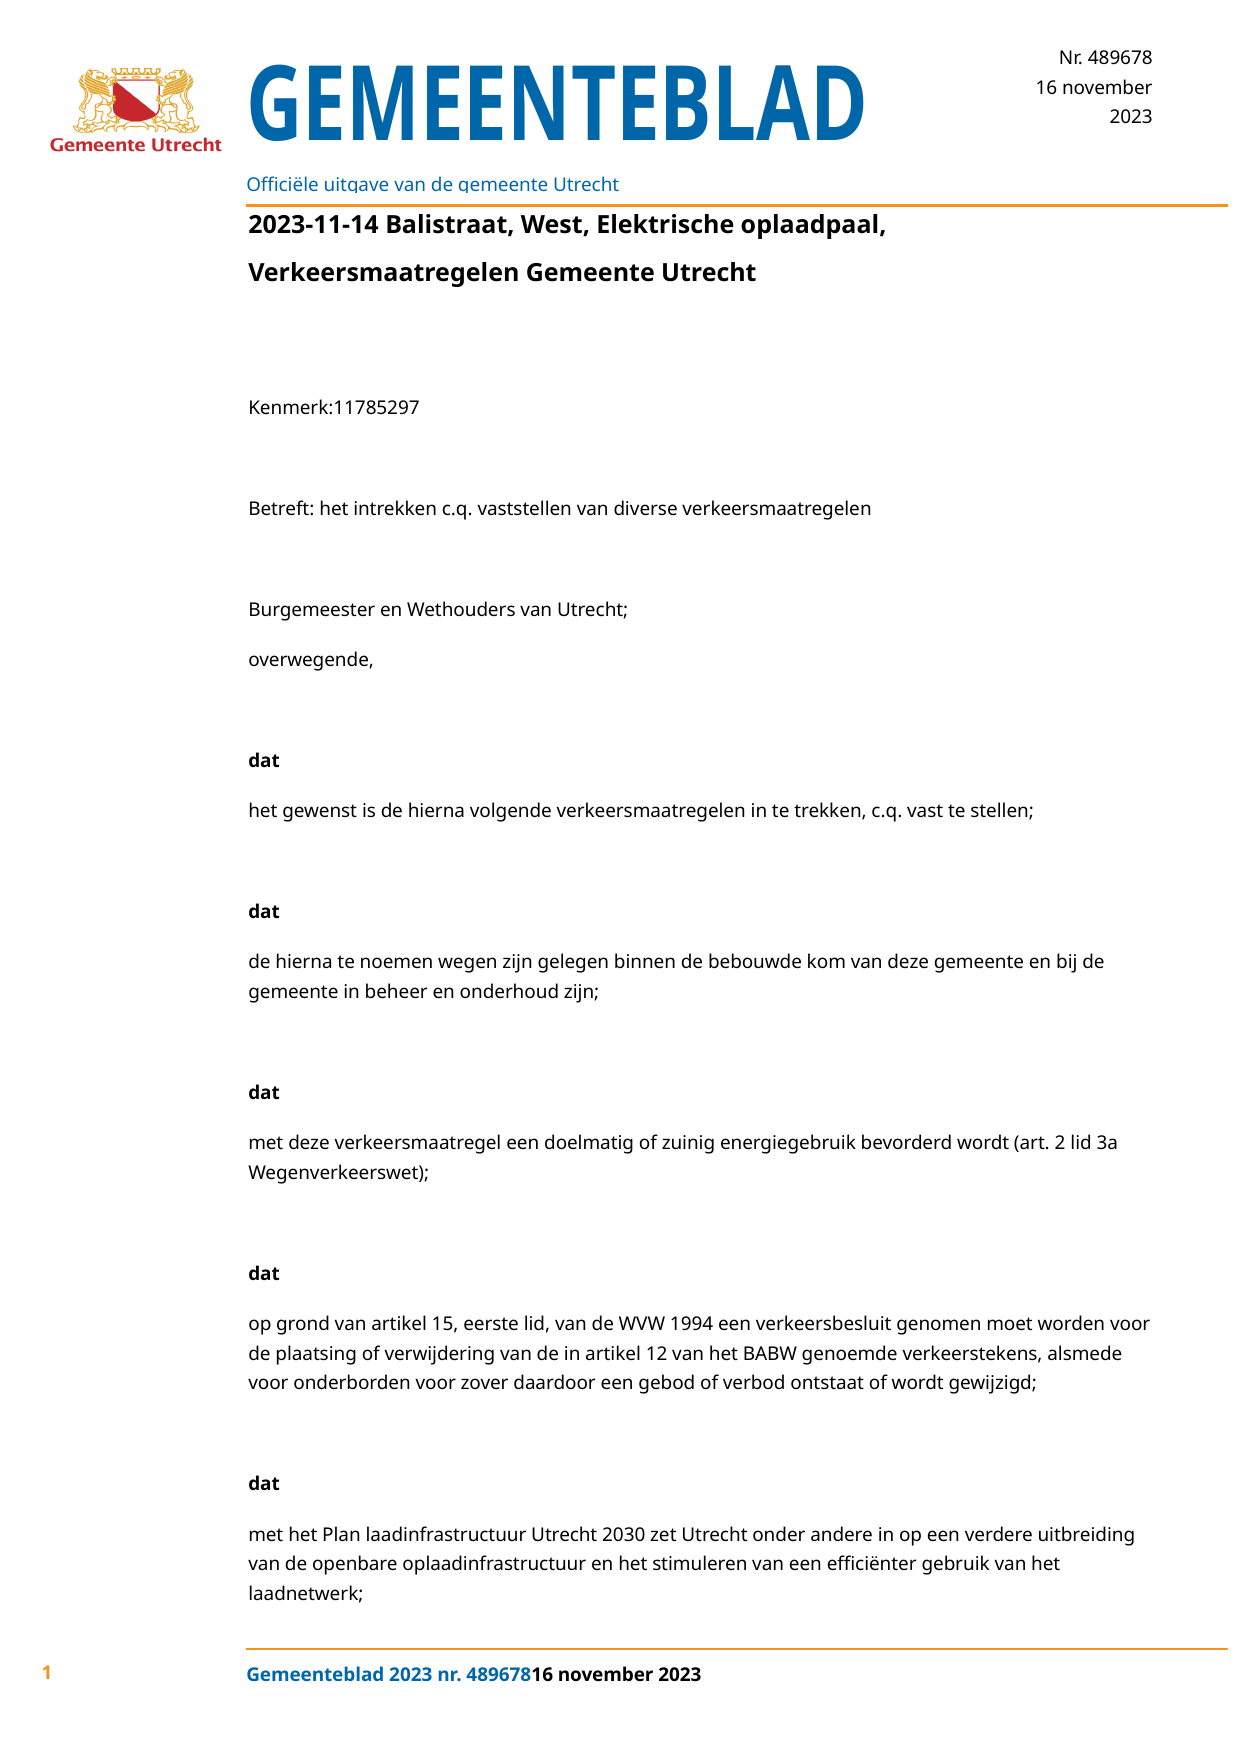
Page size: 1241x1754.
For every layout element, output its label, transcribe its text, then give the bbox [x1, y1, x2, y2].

text dat [248, 1260, 1152, 1286]
text 2023-11-14 Balistraat, West, Elektrische oplaadpaal, Verkeersmaatregelen Gemeente Utrecht [248, 207, 1152, 288]
text dat [248, 1079, 1152, 1105]
picture [41, 47, 231, 172]
text overwegende, [248, 646, 1152, 672]
text dat [248, 898, 1152, 924]
text Kenmerk:11785297 [248, 394, 1152, 420]
text Burgemeester en Wethouders van Utrecht; [248, 596, 1152, 621]
text op grond van artikel 15, eerste lid, van de WVW 1994 een verkeersbesluit genomen moet worden voor de plaatsing of verwijdering van de in artikel 12 van het BABW genoemde verkeerstekens, alsmede voor onderborden voor zover daardoor een gebod of verbod ontstaat of wordt gewijzigd; [248, 1310, 1152, 1395]
text Betreft: het intrekken c.q. vaststellen van diverse verkeersmaatregelen [248, 495, 1152, 521]
text dat [248, 1470, 1152, 1496]
text de hierna te noemen wegen zijn gelegen binnen de bebouwde kom van deze gemeente en bij de gemeente in beheer en onderhoud zijn; [248, 949, 1152, 1004]
text met het Plan laadinfrastructuur Utrecht 2030 zet Utrecht onder andere in op een verdere uitbreiding van de openbare oplaadinfrastructuur en het stimuleren van een efficiënter gebruik van het laadnetwerk; [248, 1521, 1152, 1606]
text met deze verkeersmaatregel een doelmatig of zuinig energiegebruik bevorderd wordt (art. 2 lid 3a Wegenverkeerswet); [248, 1129, 1152, 1185]
text dat [248, 747, 1152, 773]
text het gewenst is de hierna volgende verkeersmaatregelen in te trekken, c.q. vast te stellen; [248, 797, 1152, 823]
